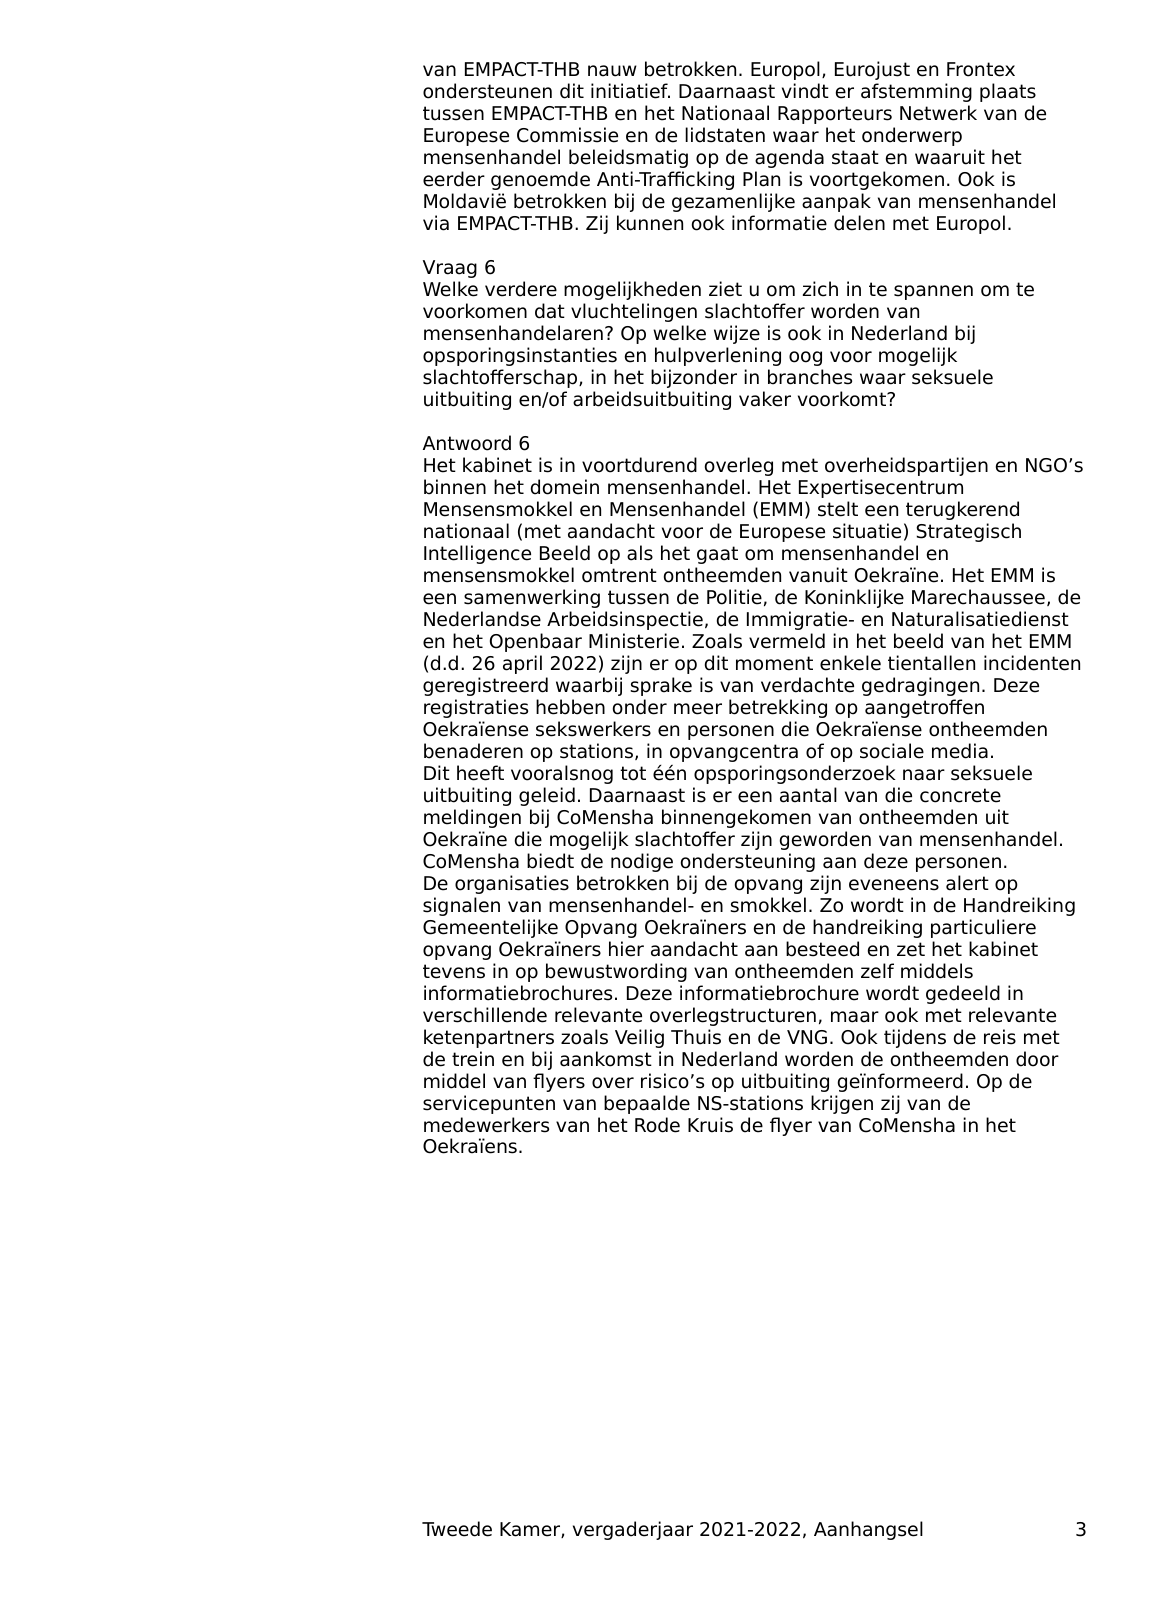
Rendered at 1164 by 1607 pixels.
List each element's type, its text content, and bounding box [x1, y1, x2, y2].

text Vraag 6 [422, 257, 1087, 279]
text van EMPACT-THB nauw betrokken. Europol, Eurojust en Frontex ondersteunen dit initiatief. Daarnaast vindt er afstemming plaats tussen EMPACT-THB en het Nationaal Rapporteurs Netwerk van de Europese Commissie en de lidstaten waar het onderwerp mensenhandel beleidsmatig op de agenda staat en waaruit het eerder genoemde Anti-Trafficking Plan is voortgekomen. Ook is Moldavië betrokken bij de gezamenlijke aanpak van mensenhandel via EMPACT-THB. Zij kunnen ook informatie delen met Europol. [422, 59, 1087, 235]
text Antwoord 6 [422, 433, 1087, 455]
text Dit heeft vooralsnog tot één opsporingsonderzoek naar seksuele uitbuiting geleid. Daarnaast is er een aantal van die concrete meldingen bij CoMensha binnengekomen van ontheemden uit Oekraïne die mogelijk slachtoffer zijn geworden van mensenhandel. CoMensha biedt de nodige ondersteuning aan deze personen. [422, 763, 1087, 873]
text De organisaties betrokken bij de opvang zijn eveneens alert op signalen van mensenhandel- en smokkel. Zo wordt in de Handreiking Gemeentelijke Opvang Oekraïners en de handreiking particuliere opvang Oekraïners hier aandacht aan besteed en zet het kabinet tevens in op bewustwording van ontheemden zelf middels informatiebrochures. Deze informatiebrochure wordt gedeeld in verschillende relevante overlegstructuren, maar ook met relevante ketenpartners zoals Veilig Thuis en de VNG. Ook tijdens de reis met de trein en bij aankomst in Nederland worden de ontheemden door middel van flyers over risico’s op uitbuiting geïnformeerd. Op de servicepunten van bepaalde NS-stations krijgen zij van de medewerkers van het Rode Kruis de flyer van CoMensha in het Oekraïens. [422, 873, 1087, 1158]
text Welke verdere mogelijkheden ziet u om zich in te spannen om te voorkomen dat vluchtelingen slachtoffer worden van mensenhandelaren? Op welke wijze is ook in Nederland bij opsporingsinstanties en hulpverlening oog voor mogelijk slachtofferschap, in het bijzonder in branches waar seksuele uitbuiting en/of arbeidsuitbuiting vaker voorkomt? [422, 279, 1087, 411]
text Het kabinet is in voortdurend overleg met overheidspartijen en NGO’s binnen het domein mensenhandel. Het Expertisecentrum Mensensmokkel en Mensenhandel (EMM) stelt een terugkerend nationaal (met aandacht voor de Europese situatie) Strategisch Intelligence Beeld op als het gaat om mensenhandel en mensensmokkel omtrent ontheemden vanuit Oekraïne. Het EMM is een samenwerking tussen de Politie, de Koninklijke Marechaussee, de Nederlandse Arbeidsinspectie, de Immigratie- en Naturalisatiedienst en het Openbaar Ministerie. Zoals vermeld in het beeld van het EMM (d.d. 26 april 2022) zijn er op dit moment enkele tientallen incidenten geregistreerd waarbij sprake is van verdachte gedragingen. Deze registraties hebben onder meer betrekking op aangetroffen Oekraïense sekswerkers en personen die Oekraïense ontheemden benaderen op stations, in opvangcentra of op sociale media. [422, 455, 1087, 763]
